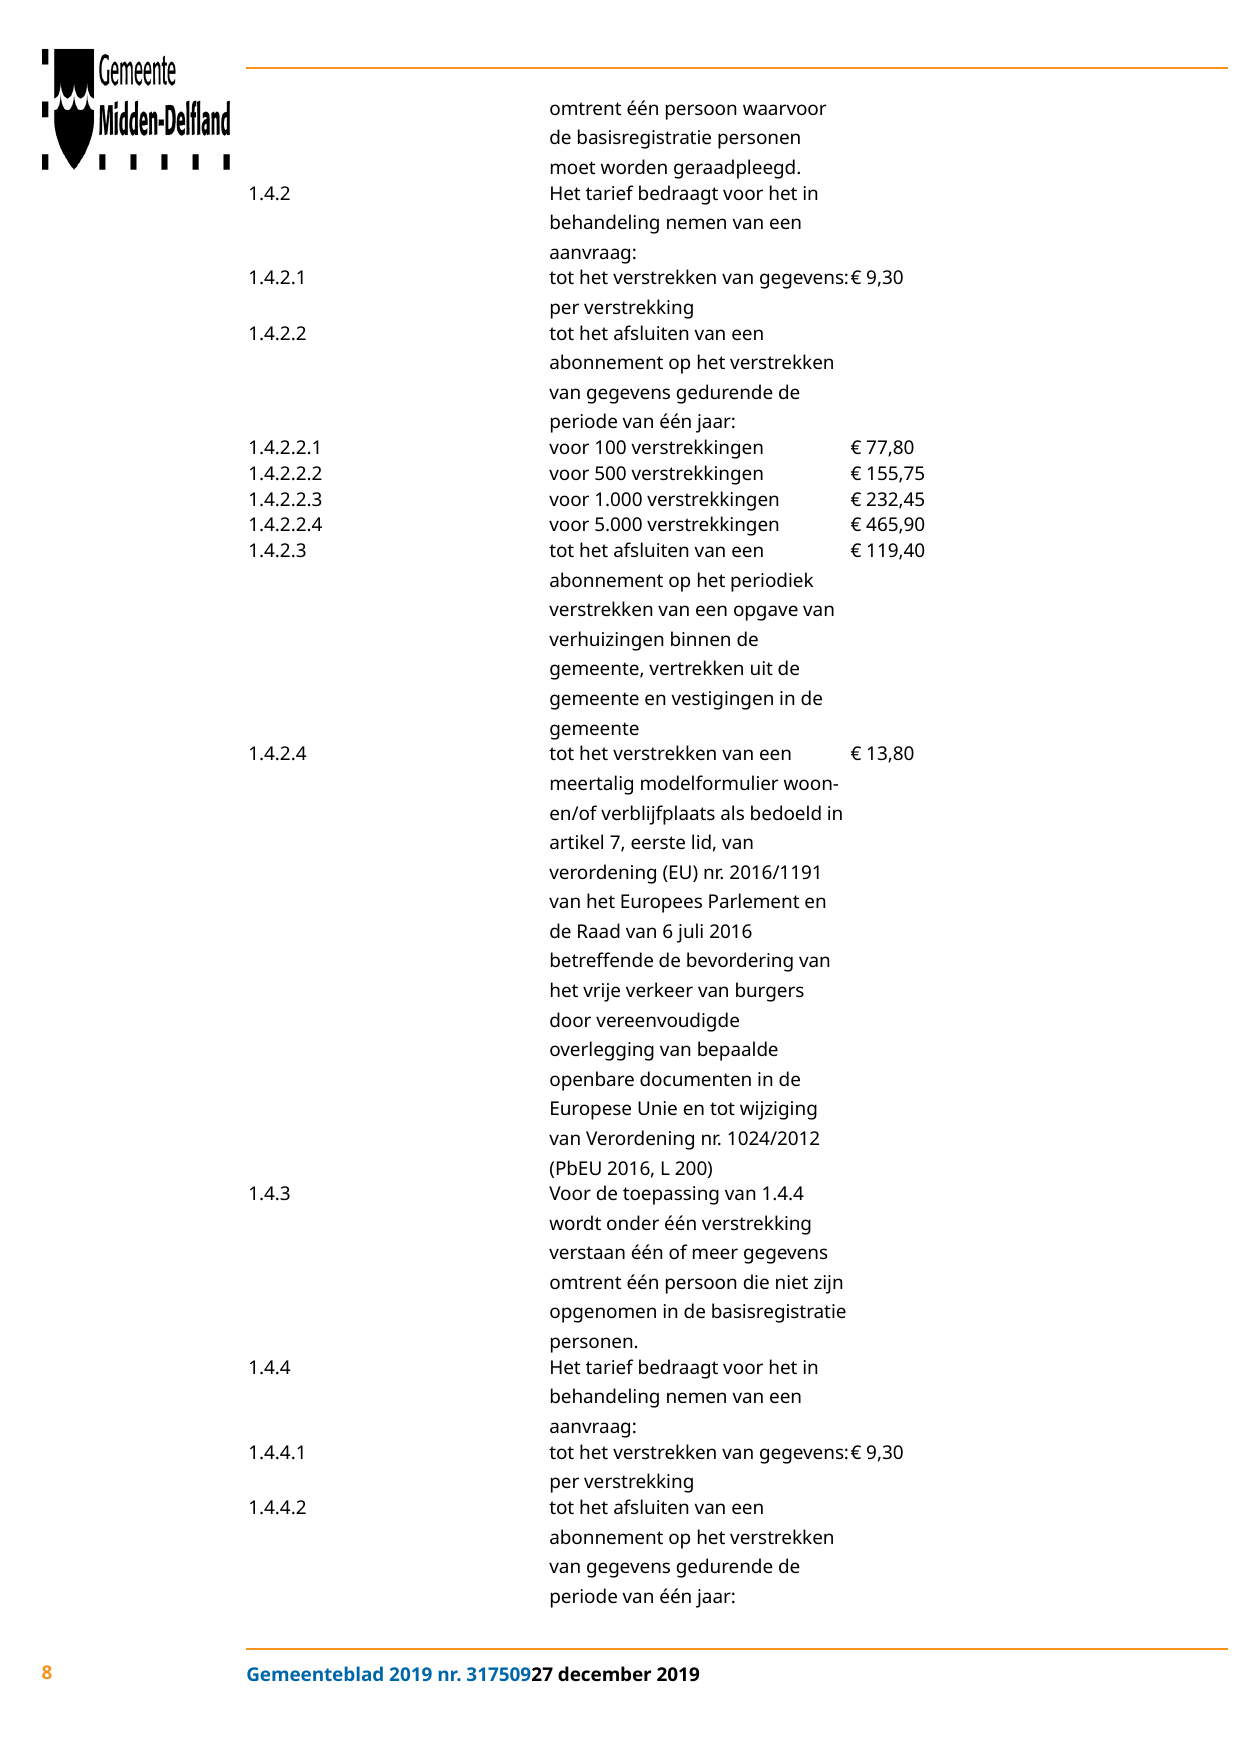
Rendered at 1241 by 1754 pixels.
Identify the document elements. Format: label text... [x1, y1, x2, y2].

table_cell [850, 1180, 1152, 1354]
table_cell voor 1.000 verstrekkingen [549, 486, 850, 512]
table_cell voor 5.000 verstrekkingen [549, 512, 850, 537]
table_cell Voor de toepassing van 1.4.4 wordt onder één verstrekking verstaan één of meer gegevens omtrent één persoon die niet zijn opgenomen in de basisregistratie personen. [549, 1180, 850, 1354]
table_cell [850, 1354, 1152, 1439]
table_cell tot het afsluiten van een abonnement op het periodiek verstrekken van een opgave van verhuizingen binnen de gemeente, vertrekken uit de gemeente en vestigingen in de gemeente [549, 537, 850, 741]
table_cell 1.4.3 [248, 1180, 549, 1354]
table_cell Het tarief bedraagt voor het in behandeling nemen van een aanvraag: [549, 180, 850, 264]
table_cell [850, 320, 1152, 434]
table_cell [248, 95, 549, 180]
table_cell 1.4.4.1 [248, 1439, 549, 1494]
table_cell 1.4.2.2.4 [248, 512, 549, 537]
table_cell [850, 1494, 1152, 1609]
table_cell € 77,80 [850, 434, 1152, 460]
table_cell 1.4.2.2.2 [248, 460, 549, 486]
table_cell 1.4.2.1 [248, 265, 549, 320]
table_cell tot het verstrekken van gegevens: per verstrekking [549, 265, 850, 320]
table_cell 1.4.2.2.1 [248, 434, 549, 460]
table_cell € 9,30 [850, 1439, 1152, 1494]
table_cell € 13,80 [850, 741, 1152, 1180]
table_cell omtrent één persoon waarvoor de basisregistratie personen moet worden geraadpleegd. [549, 95, 850, 180]
table_cell 1.4.2.3 [248, 537, 549, 741]
table_cell 1.4.2.2.3 [248, 486, 549, 512]
table_cell € 155,75 [850, 460, 1152, 486]
table_cell 1.4.4 [248, 1354, 549, 1439]
table_cell 1.4.4.2 [248, 1494, 549, 1609]
table_cell 1.4.2 [248, 180, 549, 264]
table_cell Het tarief bedraagt voor het in behandeling nemen van een aanvraag: [549, 1354, 850, 1439]
table_cell tot het afsluiten van een abonnement op het verstrekken van gegevens gedurende de periode van één jaar: [549, 1494, 850, 1609]
table_cell [850, 95, 1152, 180]
table_cell € 232,45 [850, 486, 1152, 512]
table_cell tot het afsluiten van een abonnement op het verstrekken van gegevens gedurende de periode van één jaar: [549, 320, 850, 434]
table_cell voor 500 verstrekkingen [549, 460, 850, 486]
table_cell € 119,40 [850, 537, 1152, 741]
table_cell [850, 180, 1152, 264]
table_cell € 9,30 [850, 265, 1152, 320]
table_cell tot het verstrekken van gegevens: per verstrekking [549, 1439, 850, 1494]
table_cell voor 100 verstrekkingen [549, 434, 850, 460]
table_cell € 465,90 [850, 512, 1152, 537]
table_cell tot het verstrekken van een meertalig modelformulier woon- en/of verblijfplaats als bedoeld in artikel 7, eerste lid, van verordening (EU) nr. 2016/1191 van het Europees Parlement en de Raad van 6 juli 2016 betreffende de bevordering van het vrije verkeer van burgers door vereenvoudigde overlegging van bepaalde openbare documenten in de Europese Unie en tot wijziging van Verordening nr. 1024/2012 (PbEU 2016, L 200) [549, 741, 850, 1180]
table_cell 1.4.2.4 [248, 741, 549, 1180]
picture [41, 47, 231, 172]
table_cell 1.4.2.2 [248, 320, 549, 434]
